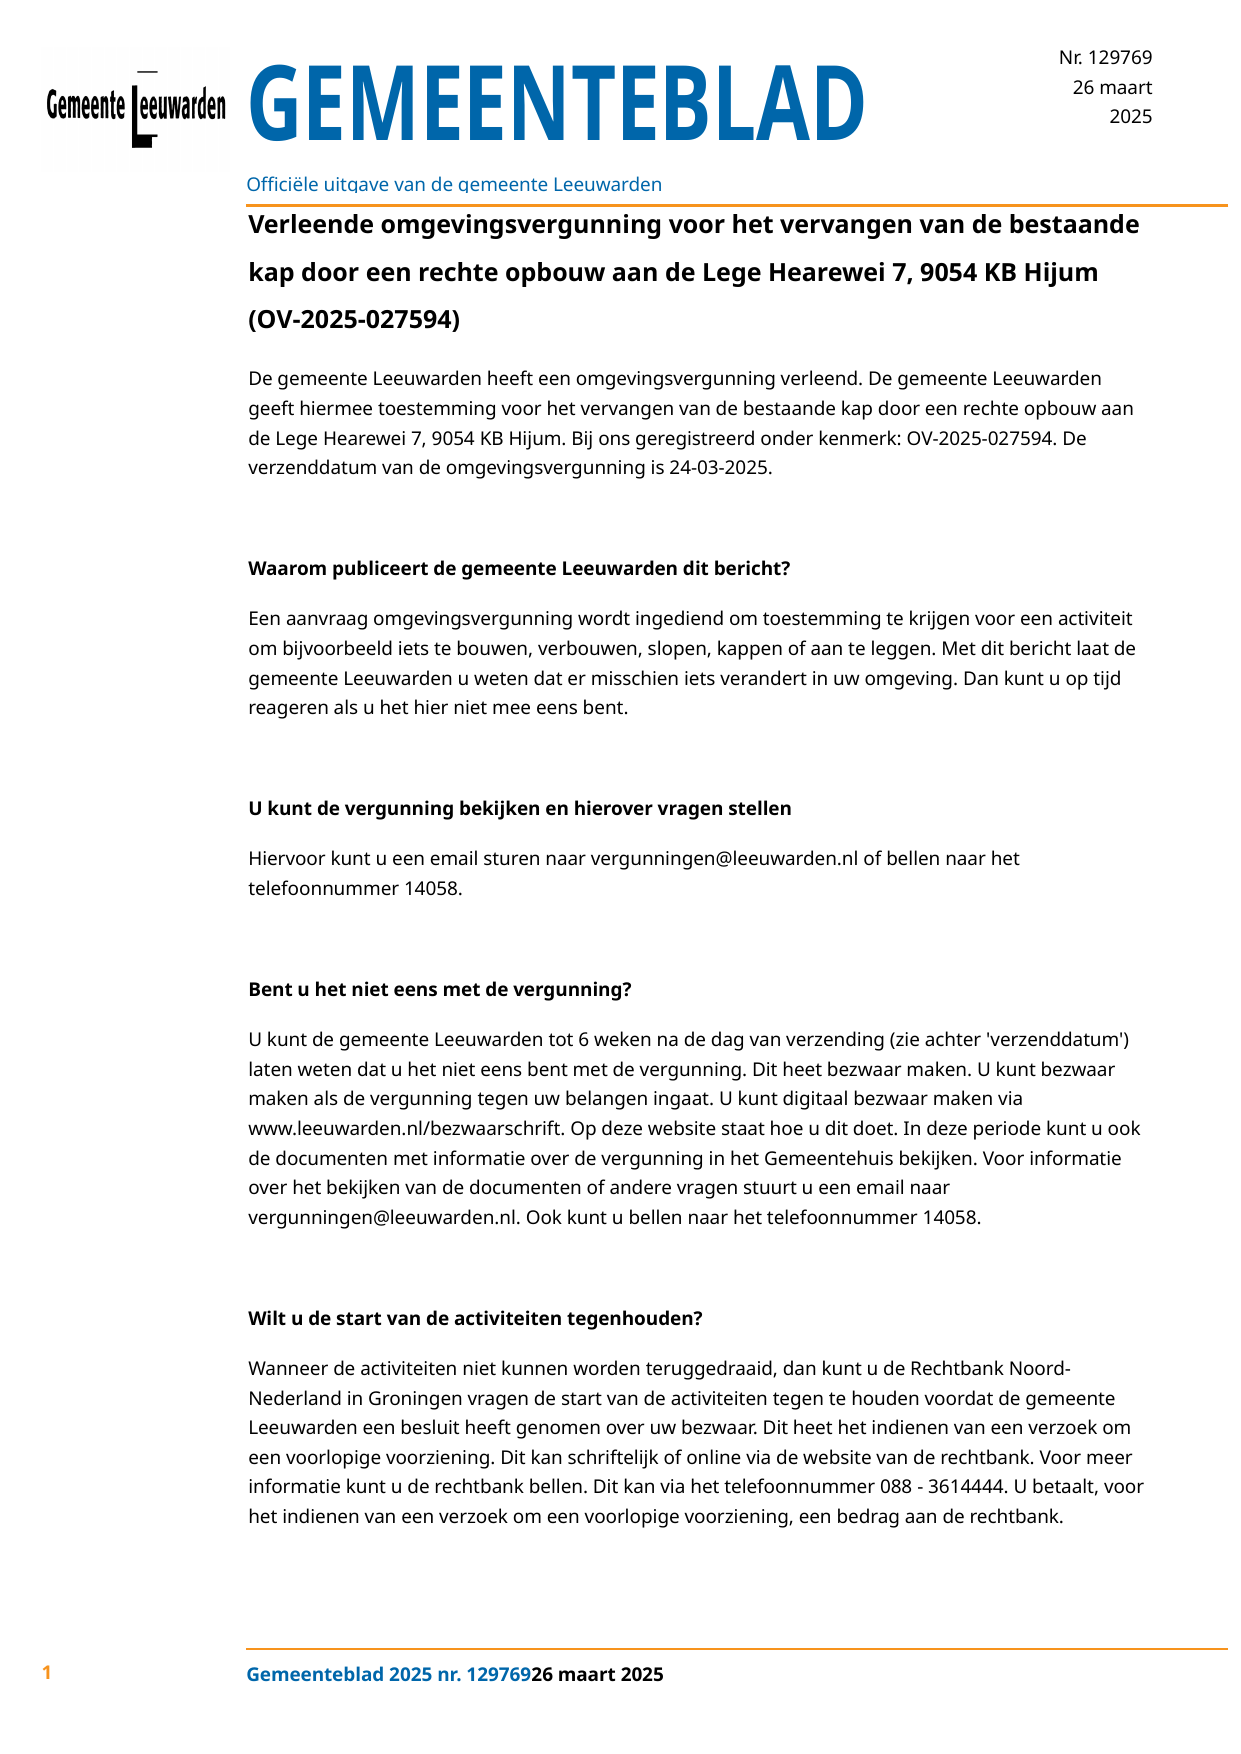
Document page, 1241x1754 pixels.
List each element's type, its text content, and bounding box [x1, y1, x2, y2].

text Bent u het niet eens met de vergunning? [248, 976, 1152, 1002]
text Verleende omgevingsvergunning voor het vervangen van de bestaande kap door een rechte opbouw aan de Lege Hearewei 7, 9054 KB Hijum (OV-2025-027594) [248, 207, 1152, 336]
text Hiervoor kunt u een email sturen naar vergunningen@leeuwarden.nl of bellen naar het telefoonnummer 14058. [248, 846, 1152, 901]
text U kunt de gemeente Leeuwarden tot 6 weken na de dag van verzending (zie achter 'verzenddatum') laten weten dat u het niet eens bent met de vergunning. Dit heet bezwaar maken. U kunt bezwaar maken als de vergunning tegen uw belangen ingaat. U kunt digitaal bezwaar maken via www.leeuwarden.nl/bezwaarschrift. Op deze website staat hoe u dit doet. In deze periode kunt u ook de documenten met informatie over de vergunning in het Gemeentehuis bekijken. Voor informatie over het bekijken van de documenten of andere vragen stuurt u een email naar vergunningen@leeuwarden.nl. Ook kunt u bellen naar het telefoonnummer 14058. [248, 1026, 1152, 1229]
text De gemeente Leeuwarden heeft een omgevingsvergunning verleend. De gemeente Leeuwarden geeft hiermee toestemming voor het vervangen van de bestaande kap door een rechte opbouw aan de Lege Hearewei 7, 9054 KB Hijum. Bij ons geregistreerd onder kenmerk: OV-2025-027594. De verzenddatum van de omgevingsvergunning is 24-03-2025. [248, 366, 1152, 480]
text Een aanvraag omgevingsvergunning wordt ingediend om toestemming te krijgen voor een activiteit om bijvoorbeeld iets te bouwen, verbouwen, slopen, kappen of aan te leggen. Met dit bericht laat de gemeente Leeuwarden u weten dat er misschien iets verandert in uw omgeving. Dan kunt u op tijd reageren als u het hier niet mee eens bent. [248, 606, 1152, 720]
text U kunt de vergunning bekijken en hierover vragen stellen [248, 795, 1152, 821]
text Wilt u de start van de activiteiten tegenhouden? [248, 1305, 1152, 1330]
picture [41, 47, 231, 172]
text Wanneer de activiteiten niet kunnen worden teruggedraaid, dan kunt u de Rechtbank Noord-Nederland in Groningen vragen de start van de activiteiten tegen te houden voordat de gemeente Leeuwarden een besluit heeft genomen over uw bezwaar. Dit heet het indienen van een verzoek om een voorlopige voorziening. Dit kan schriftelijk of online via de website van de rechtbank. Voor meer informatie kunt u de rechtbank bellen. Dit kan via het telefoonnummer 088 - 3614444. U betaalt, voor het indienen van een verzoek om een voorlopige voorziening, een bedrag aan de rechtbank. [248, 1355, 1152, 1529]
text Waarom publiceert de gemeente Leeuwarden dit bericht? [248, 555, 1152, 581]
